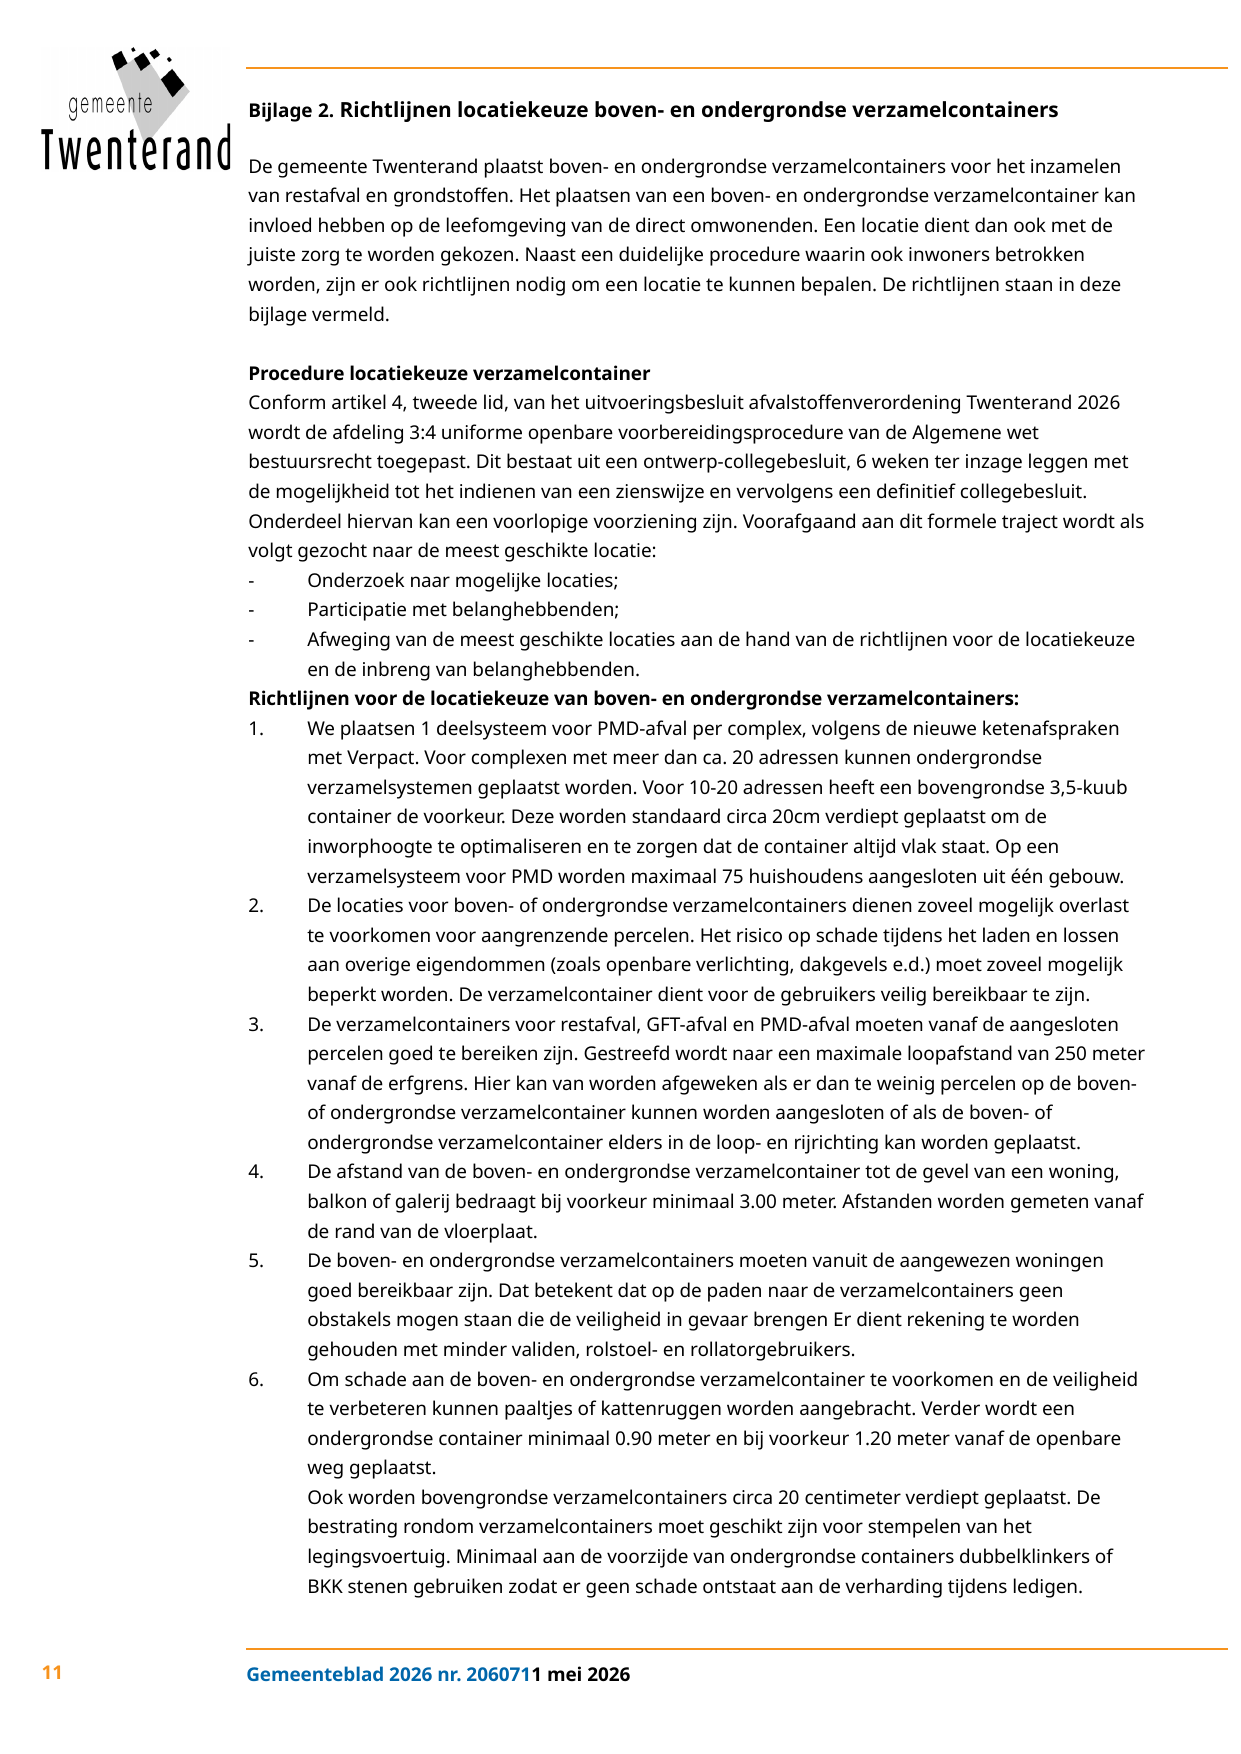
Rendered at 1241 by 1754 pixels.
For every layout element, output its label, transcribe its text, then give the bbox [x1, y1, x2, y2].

list De afstand van de boven- en ondergrondse verzamelcontainer tot de gevel van een woning, balkon of galerij bedraagt bij voorkeur minimaal 3.00 meter. Afstanden worden gemeten vanaf de rand van de vloerplaat. [248, 1159, 1152, 1244]
list De locaties voor boven- of ondergrondse verzamelcontainers dienen zoveel mogelijk overlast te voorkomen voor aangrenzende percelen. Het risico op schade tijdens het laden en lossen aan overige eigendommen (zoals openbare verlichting, dakgevels e.d.) moet zoveel mogelijk beperkt worden. De verzamelcontainer dient voor de gebruikers veilig bereikbaar te zijn. [248, 892, 1152, 1007]
list Participatie met belanghebbenden; [248, 597, 1152, 622]
text Bijlage 2. Richtlijnen locatiekeuze boven- en ondergrondse verzamelcontainers [248, 95, 1152, 123]
list De boven- en ondergrondse verzamelcontainers moeten vanuit de aangewezen woningen goed bereikbaar zijn. Dat betekent dat op de paden naar de verzamelcontainers geen obstakels mogen staan die de veiligheid in gevaar brengen Er dient rekening te worden gehouden met minder validen, rolstoel- en rollatorgebruikers. [248, 1247, 1152, 1362]
text Procedure locatiekeuze verzamelcontainer [248, 360, 1152, 386]
list Onderzoek naar mogelijke locaties; [248, 567, 1152, 593]
list We plaatsen 1 deelsysteem voor PMD-afval per complex, volgens de nieuwe ketenafspraken met Verpact. Voor complexen met meer dan ca. 20 adressen kunnen ondergrondse verzamelsystemen geplaatst worden. Voor 10-20 adressen heeft een bovengrondse 3,5-kuub container de voorkeur. Deze worden standaard circa 20cm verdiept geplaatst om de inworphoogte te optimaliseren en te zorgen dat de container altijd vlak staat. Op een verzamelsysteem voor PMD worden maximaal 75 huishoudens aangesloten uit één gebouw. [248, 715, 1152, 889]
text Conform artikel 4, tweede lid, van het uitvoeringsbesluit afvalstoffenverordening Twenterand 2026 wordt de afdeling 3:4 uniforme openbare voorbereidingsprocedure van de Algemene wet bestuursrecht toegepast. Dit bestaat uit een ontwerp-collegebesluit, 6 weken ter inzage leggen met de mogelijkheid tot het indienen van een zienswijze en vervolgens een definitief collegebesluit. Onderdeel hiervan kan een voorlopige voorziening zijn. Voorafgaand aan dit formele traject wordt als volgt gezocht naar de meest geschikte locatie: [248, 389, 1152, 563]
list De verzamelcontainers voor restafval, GFT-afval en PMD-afval moeten vanaf de aangesloten percelen goed te bereiken zijn. Gestreefd wordt naar een maximale loopafstand van 250 meter vanaf de erfgrens. Hier kan van worden afgeweken als er dan te weinig percelen op de boven- of ondergrondse verzamelcontainer kunnen worden aangesloten of als de boven- of ondergrondse verzamelcontainer elders in de loop- en rijrichting kan worden geplaatst. [248, 1011, 1152, 1155]
text Richtlijnen voor de locatiekeuze van boven- en ondergrondse verzamelcontainers: [248, 685, 1152, 711]
list Ook worden bovengrondse verzamelcontainers circa 20 centimeter verdiept geplaatst. De bestrating rondom verzamelcontainers moet geschikt zijn voor stempelen van het legingsvoertuig. Minimaal aan de voorzijde van ondergrondse containers dubbelklinkers of BKK stenen gebruiken zodat er geen schade ontstaat aan de verharding tijdens ledigen. [248, 1484, 1152, 1599]
picture [41, 47, 231, 172]
text De gemeente Twenterand plaatst boven- en ondergrondse verzamelcontainers voor het inzamelen van restafval en grondstoffen. Het plaatsen van een boven- en ondergrondse verzamelcontainer kan invloed hebben op de leefomgeving van de direct omwonenden. Een locatie dient dan ook met de juiste zorg te worden gekozen. Naast een duidelijke procedure waarin ook inwoners betrokken worden, zijn er ook richtlijnen nodig om een locatie te kunnen bepalen. De richtlijnen staan in deze bijlage vermeld. [248, 153, 1152, 327]
list Afweging van de meest geschikte locaties aan de hand van de richtlijnen voor de locatiekeuze en de inbreng van belanghebbenden. [248, 626, 1152, 682]
list Om schade aan de boven- en ondergrondse verzamelcontainer te voorkomen en de veiligheid te verbeteren kunnen paaltjes of kattenruggen worden aangebracht. Verder wordt een ondergrondse container minimaal 0.90 meter en bij voorkeur 1.20 meter vanaf de openbare weg geplaatst. [248, 1366, 1152, 1480]
